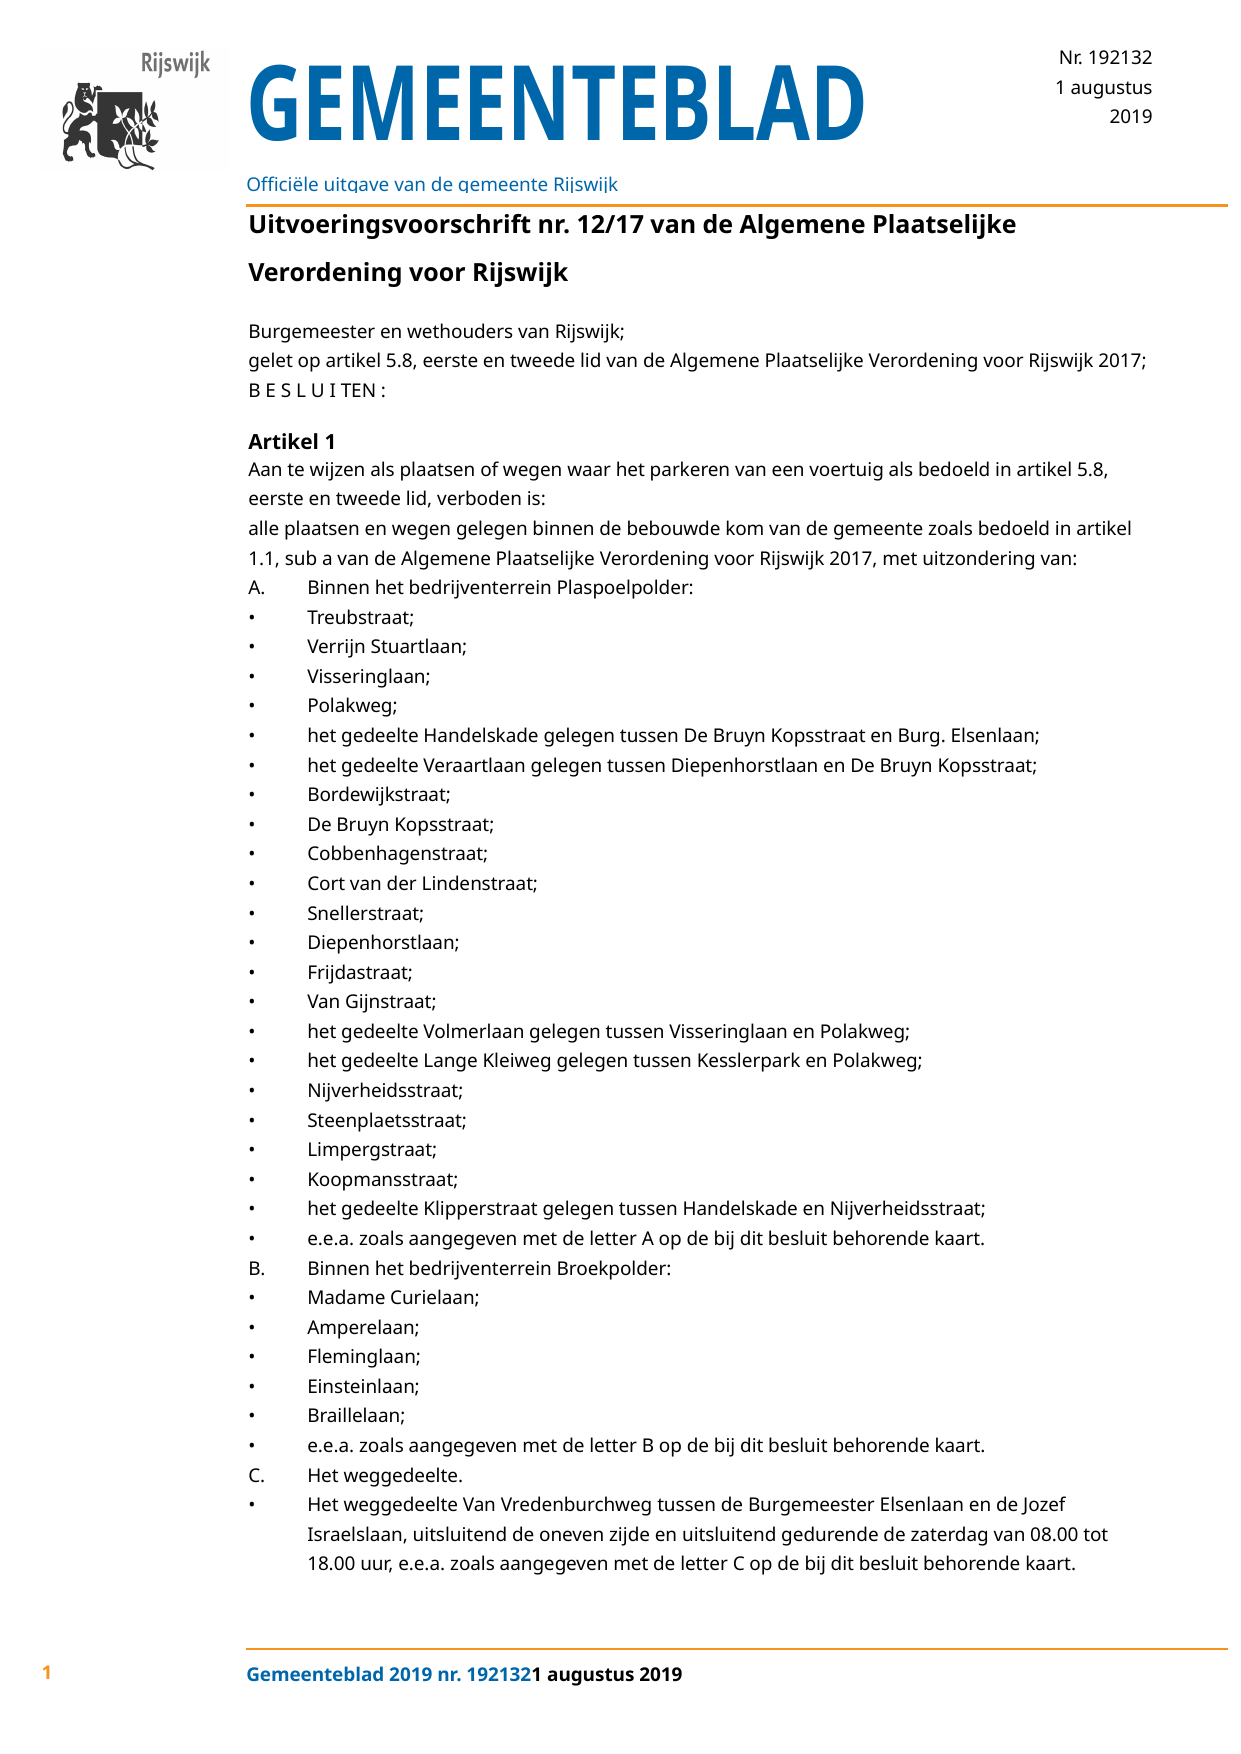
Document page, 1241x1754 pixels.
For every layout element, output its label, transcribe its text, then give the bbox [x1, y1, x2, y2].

list Cort van der Lindenstraat; [248, 870, 1152, 896]
list het gedeelte Veraartlaan gelegen tussen Diepenhorstlaan en De Bruyn Kopsstraat; [248, 752, 1152, 777]
text B E S L U I TEN : [248, 377, 1152, 403]
list Nijverheidsstraat; [248, 1077, 1152, 1103]
list Steenplaetsstraat; [248, 1107, 1152, 1132]
list Einsteinlaan; [248, 1373, 1152, 1399]
list Polakweg; [248, 693, 1152, 718]
list Madame Curielaan; [248, 1284, 1152, 1310]
list het gedeelte Volmerlaan gelegen tussen Visseringlaan en Polakweg; [248, 1018, 1152, 1044]
list Treubstraat; [248, 604, 1152, 629]
list het gedeelte Handelskade gelegen tussen De Bruyn Kopsstraat en Burg. Elsenlaan; [248, 722, 1152, 748]
list e.e.a. zoals aangegeven met de letter A op de bij dit besluit behorende kaart. [248, 1225, 1152, 1251]
list Binnen het bedrijventerrein Plaspoelpolder: [248, 574, 1152, 600]
list Bordewijkstraat; [248, 781, 1152, 807]
text Artikel 1 [248, 427, 1152, 456]
list Diepenhorstlaan; [248, 929, 1152, 955]
list Van Gijnstraat; [248, 988, 1152, 1014]
list Visseringlaan; [248, 663, 1152, 689]
text Burgemeester en wethouders van Rijswijk; [248, 318, 1152, 344]
list het gedeelte Lange Kleiweg gelegen tussen Kesslerpark en Polakweg; [248, 1048, 1152, 1073]
list Amperelaan; [248, 1314, 1152, 1339]
list Snellerstraat; [248, 900, 1152, 925]
list Binnen het bedrijventerrein Broekpolder: [248, 1255, 1152, 1280]
list e.e.a. zoals aangegeven met de letter B op de bij dit besluit behorende kaart. [248, 1432, 1152, 1458]
list Verrijn Stuartlaan; [248, 633, 1152, 659]
picture [41, 47, 231, 172]
list het gedeelte Klipperstraat gelegen tussen Handelskade en Nijverheidsstraat; [248, 1196, 1152, 1221]
list Frijdastraat; [248, 959, 1152, 984]
list Koopmansstraat; [248, 1166, 1152, 1192]
list Braillelaan; [248, 1403, 1152, 1428]
list De Bruyn Kopsstraat; [248, 811, 1152, 837]
text alle plaatsen en wegen gelegen binnen de bebouwde kom van de gemeente zoals bedoeld in artikel 1.1, sub a van de Algemene Plaatselijke Verordening voor Rijswijk 2017, met uitzondering van: [248, 515, 1152, 570]
text gelet op artikel 5.8, eerste en tweede lid van de Algemene Plaatselijke Verordening voor Rijswijk 2017; [248, 347, 1152, 373]
list Cobbenhagenstraat; [248, 841, 1152, 866]
list Het weggedeelte Van Vredenburchweg tussen de Burgemeester Elsenlaan en de Jozef Israelslaan, uitsluitend de oneven zijde en uitsluitend gedurende de zaterdag van 08.00 tot 18.00 uur, e.e.a. zoals aangegeven met de letter C op de bij dit besluit behorende kaart. [248, 1491, 1152, 1576]
list Limpergstraat; [248, 1136, 1152, 1162]
text Uitvoeringsvoorschrift nr. 12/17 van de Algemene Plaatselijke Verordening voor Rijswijk [248, 207, 1152, 288]
text Aan te wijzen als plaatsen of wegen waar het parkeren van een voertuig als bedoeld in artikel 5.8, eerste en tweede lid, verboden is: [248, 456, 1152, 511]
list Fleminglaan; [248, 1343, 1152, 1369]
list Het weggedeelte. [248, 1462, 1152, 1487]
